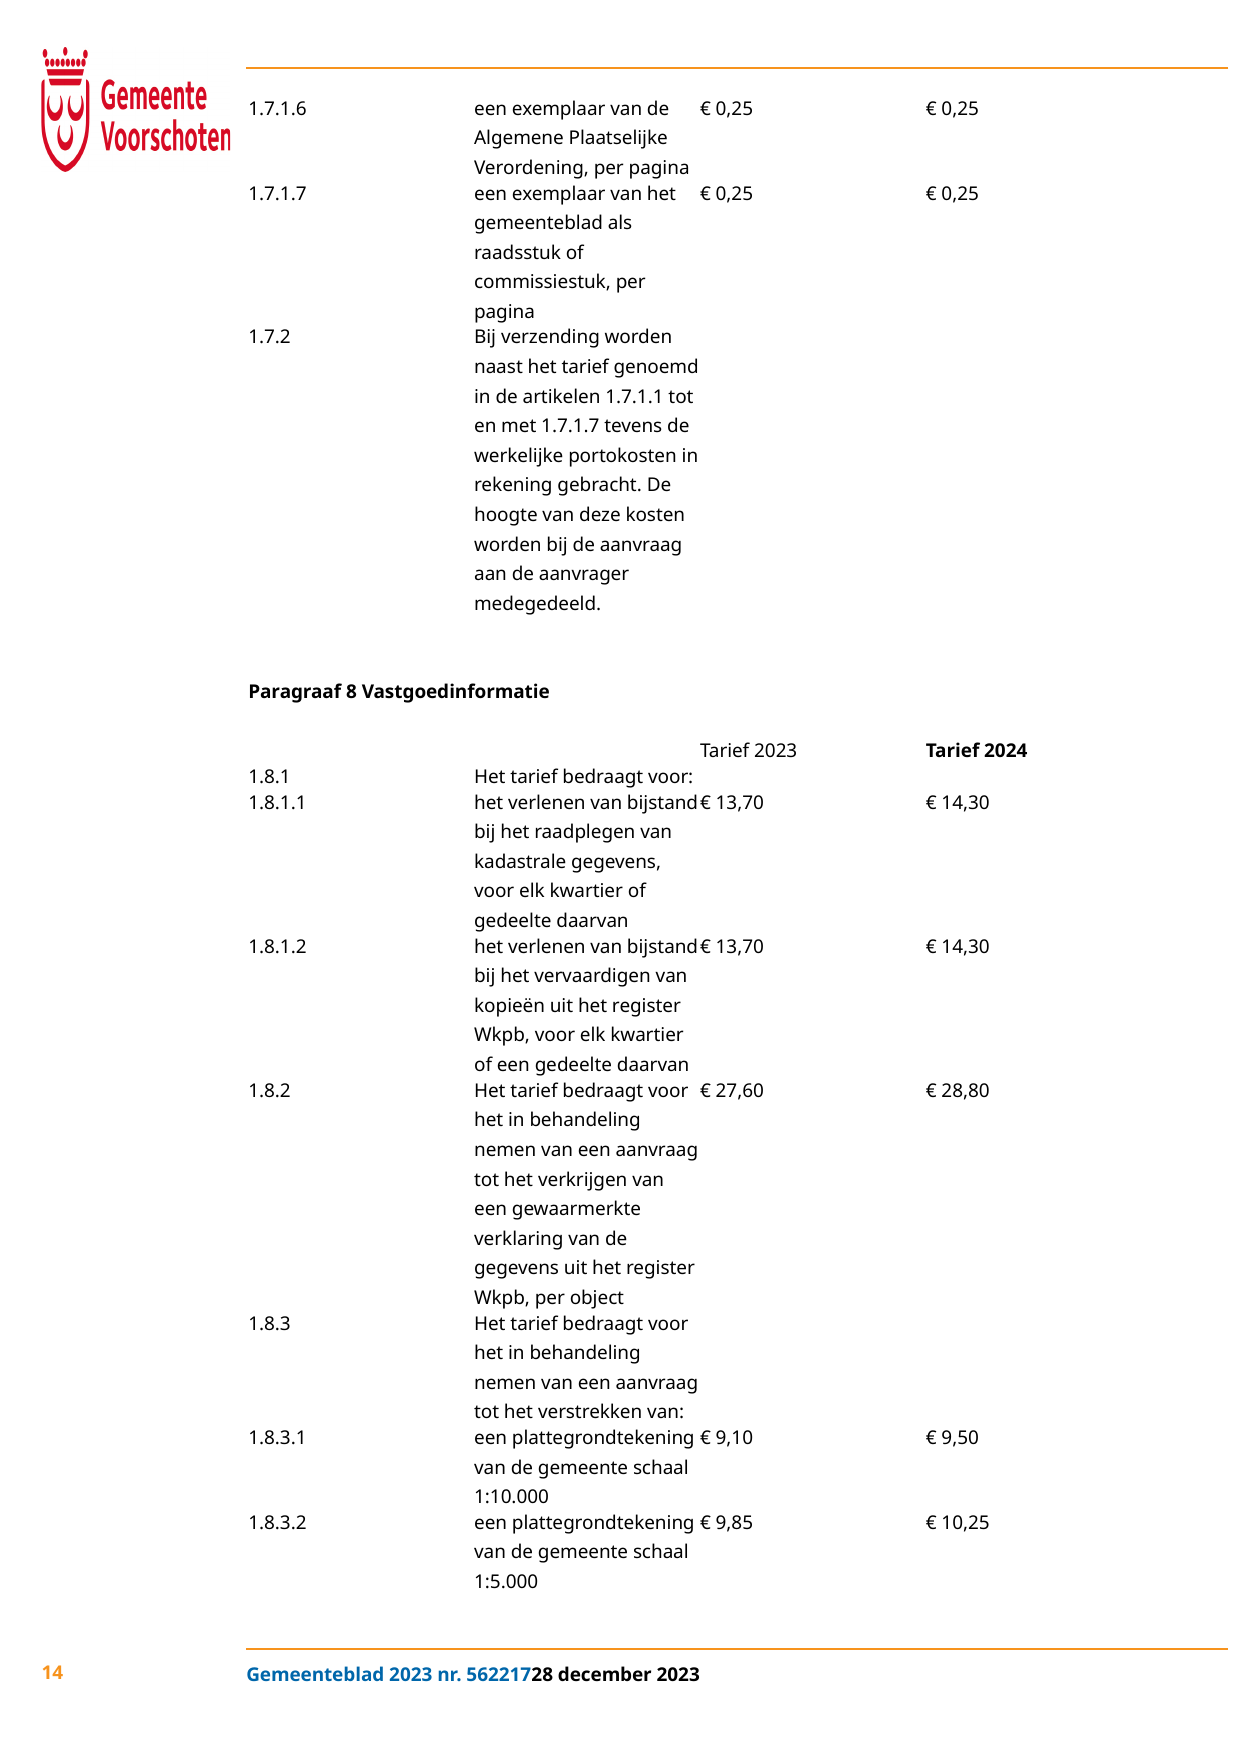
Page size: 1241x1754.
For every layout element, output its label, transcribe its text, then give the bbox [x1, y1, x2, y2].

table_cell Het tarief bedraagt voor: [474, 763, 700, 789]
table_cell Het tarief bedraagt voor het in behandeling nemen van een aanvraag tot het verkrijgen van een gewaarmerkte verklaring van de gegevens uit het register Wkpb, per object [474, 1077, 700, 1310]
table_cell 1.8.3.1 [248, 1424, 474, 1509]
table_cell 1.8.1.1 [248, 789, 474, 933]
table_header Tarief 2024 [926, 738, 1152, 763]
table_cell [926, 1310, 1152, 1424]
table_cell 1.8.2 [248, 1077, 474, 1310]
table_cell € 28,80 [926, 1077, 1152, 1310]
table_cell [700, 1310, 926, 1424]
table_cell € 13,70 [700, 933, 926, 1077]
table_cell € 14,30 [926, 789, 1152, 933]
table_cell [700, 324, 926, 616]
table_cell € 27,60 [700, 1077, 926, 1310]
table_cell € 0,25 [926, 95, 1152, 180]
table_cell 1.8.3.2 [248, 1509, 474, 1594]
table_cell 1.8.3 [248, 1310, 474, 1424]
table_cell 1.7.2 [248, 324, 474, 616]
table_cell [700, 763, 926, 789]
table_cell een exemplaar van de Algemene Plaatselijke Verordening, per pagina [474, 95, 700, 180]
table_cell € 10,25 [926, 1509, 1152, 1594]
table_cell € 9,85 [700, 1509, 926, 1594]
table_cell [926, 763, 1152, 789]
table_header [474, 738, 700, 763]
table_cell een plattegrondtekening van de gemeente schaal 1:5.000 [474, 1509, 700, 1594]
table_cell het verlenen van bijstand bij het raadplegen van kadastrale gegevens, voor elk kwartier of gedeelte daarvan [474, 789, 700, 933]
table_cell een exemplaar van het gemeenteblad als raadsstuk of commissiestuk, per pagina [474, 180, 700, 324]
table_cell 1.8.1.2 [248, 933, 474, 1077]
text Paragraaf 8 Vastgoedinformatie [248, 678, 1152, 704]
table_header Tarief 2023 [700, 738, 926, 763]
table_cell € 14,30 [926, 933, 1152, 1077]
table_header [248, 738, 474, 763]
table_cell € 0,25 [700, 95, 926, 180]
table_cell 1.7.1.7 [248, 180, 474, 324]
table_cell € 13,70 [700, 789, 926, 933]
table_cell € 0,25 [700, 180, 926, 324]
table_cell het verlenen van bijstand bij het vervaardigen van kopieën uit het register Wkpb, voor elk kwartier of een gedeelte daarvan [474, 933, 700, 1077]
picture [41, 47, 231, 172]
table_cell Het tarief bedraagt voor het in behandeling nemen van een aanvraag tot het verstrekken van: [474, 1310, 700, 1424]
table_cell 1.8.1 [248, 763, 474, 789]
table_cell € 0,25 [926, 180, 1152, 324]
table_cell [926, 324, 1152, 616]
table_cell € 9,50 [926, 1424, 1152, 1509]
table_cell € 9,10 [700, 1424, 926, 1509]
table_cell Bij verzending worden naast het tarief genoemd in de artikelen 1.7.1.1 tot en met 1.7.1.7 tevens de werkelijke portokosten in rekening gebracht. De hoogte van deze kosten worden bij de aanvraag aan de aanvrager medegedeeld. [474, 324, 700, 616]
table_cell 1.7.1.6 [248, 95, 474, 180]
table_cell een plattegrondtekening van de gemeente schaal 1:10.000 [474, 1424, 700, 1509]
